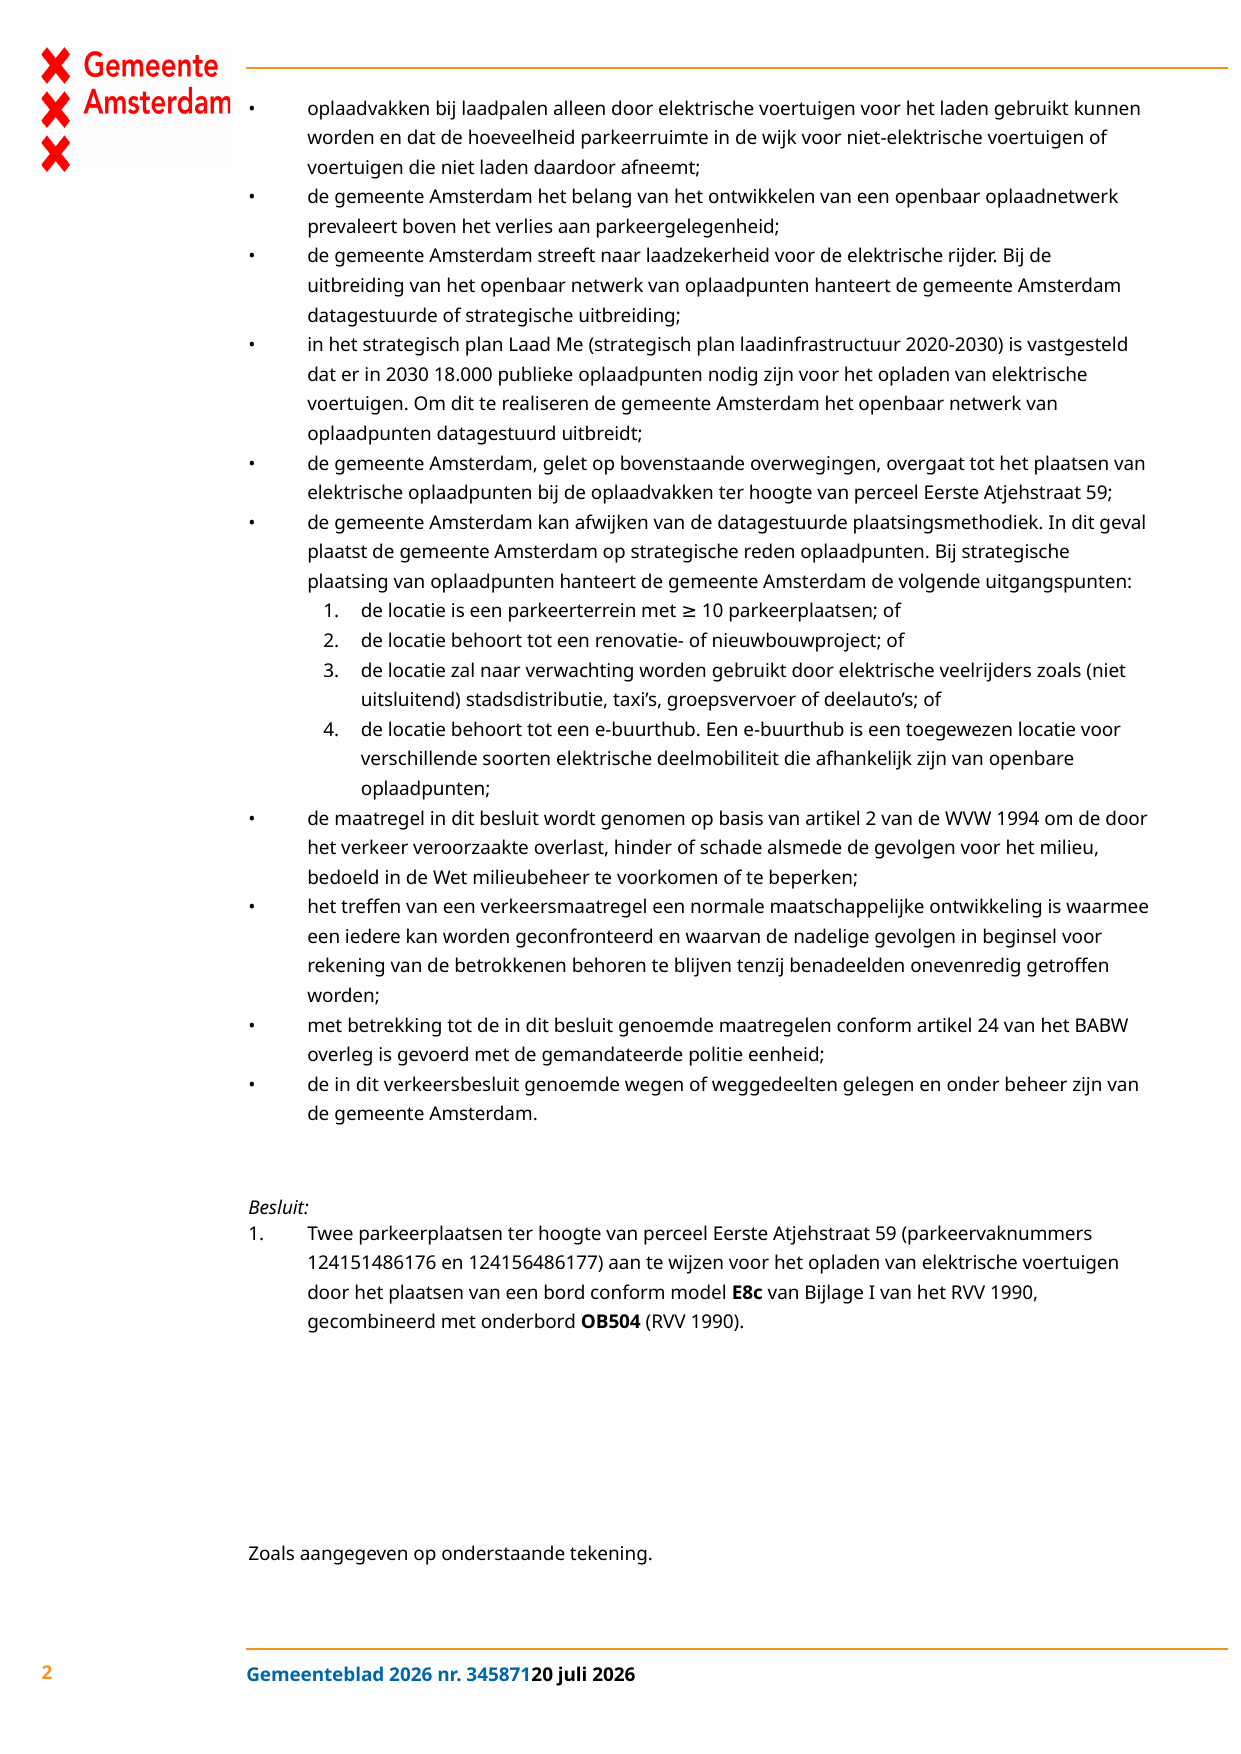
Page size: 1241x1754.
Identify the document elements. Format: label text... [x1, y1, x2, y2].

list in het strategisch plan Laad Me (strategisch plan laadinfrastructuur 2020-2030) is vastgesteld dat er in 2030 18.000 publieke oplaadpunten nodig zijn voor het opladen van elektrische voertuigen. Om dit te realiseren de gemeente Amsterdam het openbaar netwerk van oplaadpunten datagestuurd uitbreidt; [248, 331, 1152, 446]
list de in dit verkeersbesluit genoemde wegen of weggedeelten gelegen en onder beheer zijn van de gemeente Amsterdam. [248, 1071, 1152, 1126]
text Zoals aangegeven op onderstaande tekening. [248, 1540, 1152, 1566]
list de locatie is een parkeerterrein met ≥ 10 parkeerplaatsen; of [323, 598, 1152, 623]
list de maatregel in dit besluit wordt genomen op basis van artikel 2 van de WVW 1994 om de door het verkeer veroorzaakte overlast, hinder of schade alsmede de gevolgen voor het milieu, bedoeld in de Wet milieubeheer te voorkomen of te beperken; [248, 805, 1152, 890]
list de gemeente Amsterdam het belang van het ontwikkelen van een openbaar oplaadnetwerk prevaleert boven het verlies aan parkeergelegenheid; [248, 183, 1152, 239]
list de gemeente Amsterdam streeft naar laadzekerheid voor de elektrische rijder. Bij de uitbreiding van het openbaar netwerk van oplaadpunten hanteert de gemeente Amsterdam datagestuurde of strategische uitbreiding; [248, 243, 1152, 328]
text Besluit: [248, 1194, 1152, 1220]
list het treffen van een verkeersmaatregel een normale maatschappelijke ontwikkeling is waarmee een iedere kan worden geconfronteerd en waarvan de nadelige gevolgen in beginsel voor rekening van de betrokkenen behoren te blijven tenzij benadeelden onevenredig getroffen worden; [248, 893, 1152, 1008]
list de locatie behoort tot een renovatie- of nieuwbouwproject; of [323, 627, 1152, 653]
list de gemeente Amsterdam kan afwijken van de datagestuurde plaatsingsmethodiek. In dit geval plaatst de gemeente Amsterdam op strategische reden oplaadpunten. Bij strategische plaatsing van oplaadpunten hanteert de gemeente Amsterdam de volgende uitgangspunten: [248, 509, 1152, 594]
picture [41, 47, 231, 172]
list de gemeente Amsterdam, gelet op bovenstaande overwegingen, overgaat tot het plaatsen van elektrische oplaadpunten bij de oplaadvakken ter hoogte van perceel Eerste Atjehstraat 59; [248, 450, 1152, 505]
list Twee parkeerplaatsen ter hoogte van perceel Eerste Atjehstraat 59 (parkeervaknummers 124151486176 en 124156486177) aan te wijzen voor het opladen van elektrische voertuigen door het plaatsen van een bord conform model E8c van Bijlage I van het RVV 1990, gecombineerd met onderbord OB504 (RVV 1990). [248, 1220, 1152, 1334]
list met betrekking tot de in dit besluit genoemde maatregelen conform artikel 24 van het BABW overleg is gevoerd met de gemandateerde politie eenheid; [248, 1012, 1152, 1067]
list de locatie behoort tot een e-buurthub. Een e-buurthub is een toegewezen locatie voor verschillende soorten elektrische deelmobiliteit die afhankelijk zijn van openbare oplaadpunten; [323, 716, 1152, 801]
list oplaadvakken bij laadpalen alleen door elektrische voertuigen voor het laden gebruikt kunnen worden en dat de hoeveelheid parkeerruimte in de wijk voor niet-elektrische voertuigen of voertuigen die niet laden daardoor afneemt; [248, 95, 1152, 180]
list de locatie zal naar verwachting worden gebruikt door elektrische veelrijders zoals (niet uitsluitend) stadsdistributie, taxi’s, groepsvervoer of deelauto’s; of [323, 657, 1152, 712]
